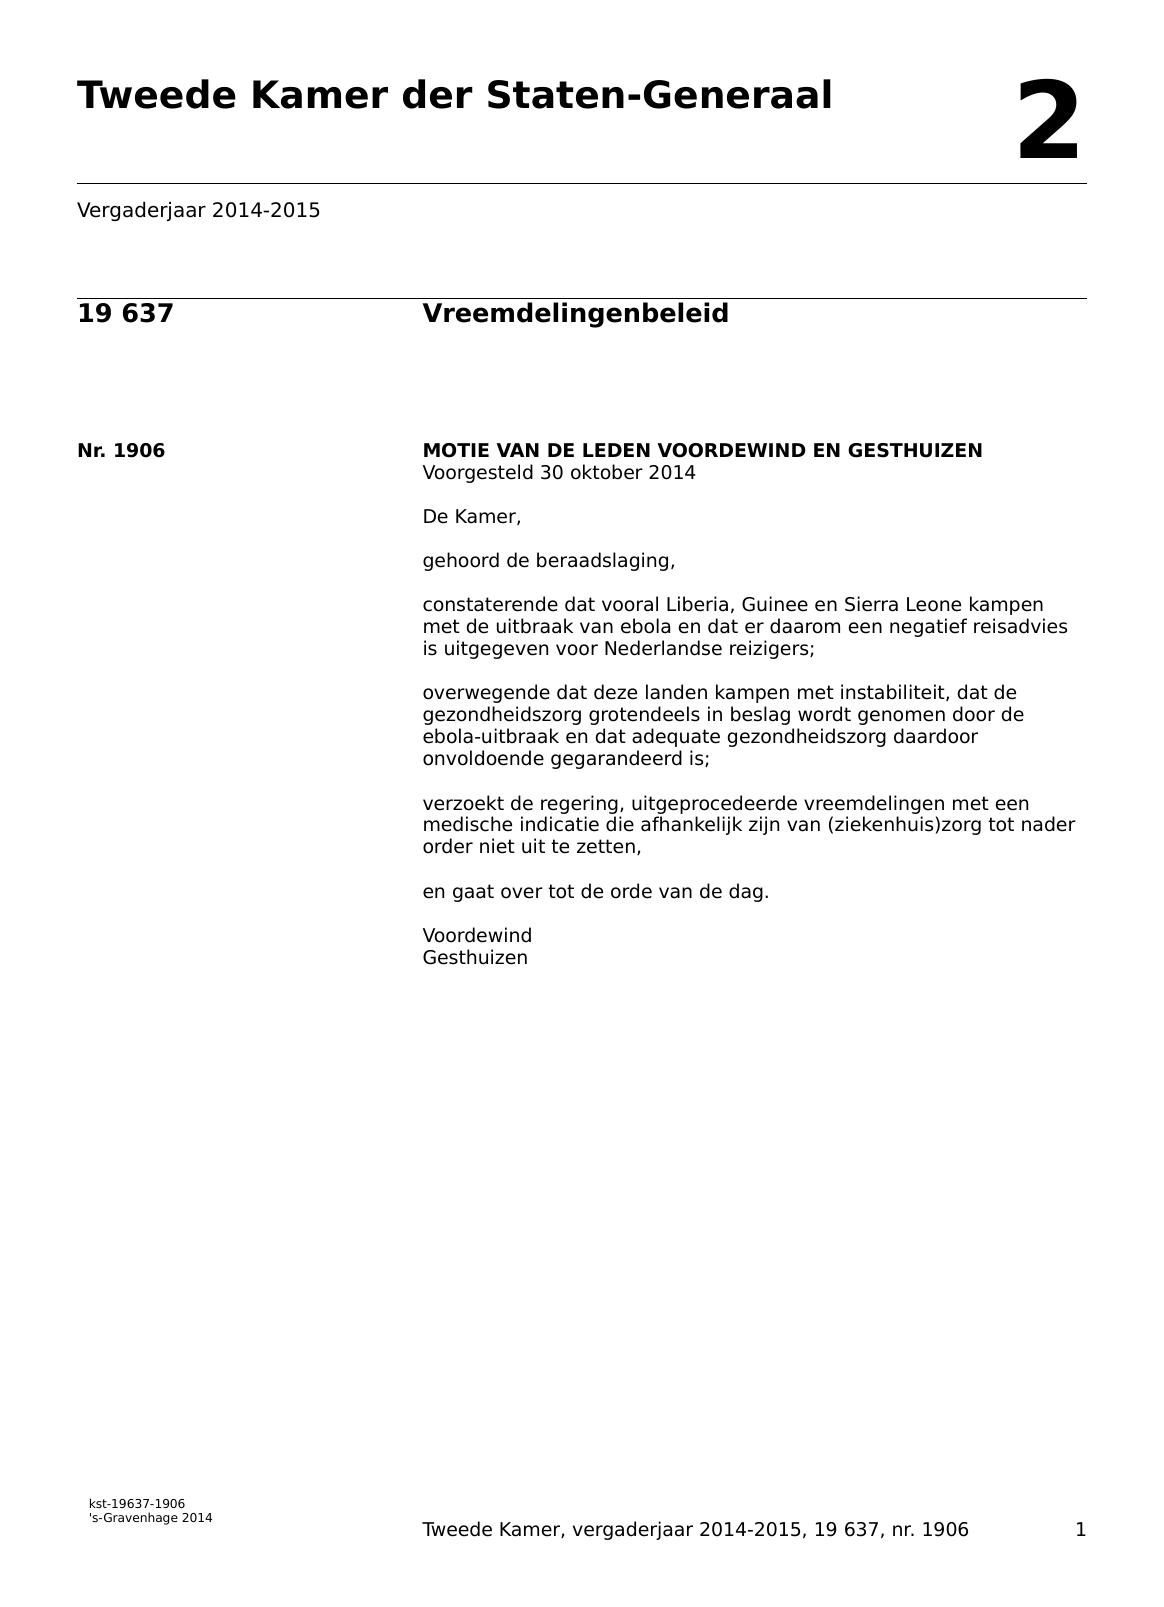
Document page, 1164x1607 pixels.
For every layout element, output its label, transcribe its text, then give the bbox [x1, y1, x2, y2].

text overwegende dat deze landen kampen met instabiliteit, dat de gezondheidszorg grotendeels in beslag wordt genomen door de ebola-uitbraak en dat adequate gezondheidszorg daardoor onvoldoende gegarandeerd is; [422, 682, 1087, 770]
table_header Tweede Kamer der Staten-Generaal [77, 59, 886, 183]
subtitle Nr. 1906 MOTIE VAN DE LEDEN VOORDEWIND EN GESTHUIZEN [77, 440, 1087, 462]
text 's-Gravenhage 2014 [88, 1511, 323, 1525]
text en gaat over tot de orde van de dag. [422, 881, 1087, 902]
text Voordewind [422, 925, 1087, 947]
text Voorgesteld 30 oktober 2014 [422, 462, 1087, 484]
text Gesthuizen [422, 947, 1087, 969]
text verzoekt de regering, uitgeprocedeerde vreemdelingen met een medische indicatie die afhankelijk zijn van (ziekenhuis)zorg tot nader order niet uit te zetten, [422, 792, 1087, 858]
subtitle 19 637 Vreemdelingenbeleid [77, 299, 1087, 329]
table_cell Vergaderjaar 2014-2015 [77, 184, 1087, 298]
text constaterende dat vooral Liberia, Guinee en Sierra Leone kampen met de uitbraak van ebola en dat er daarom een negatief reisadvies is uitgegeven voor Nederlandse reizigers; [422, 594, 1087, 660]
text kst-19637-1906 [88, 1497, 323, 1511]
table_header 2 [886, 59, 1087, 183]
text gehoord de beraadslaging, [422, 550, 1087, 572]
text De Kamer, [422, 506, 1087, 528]
